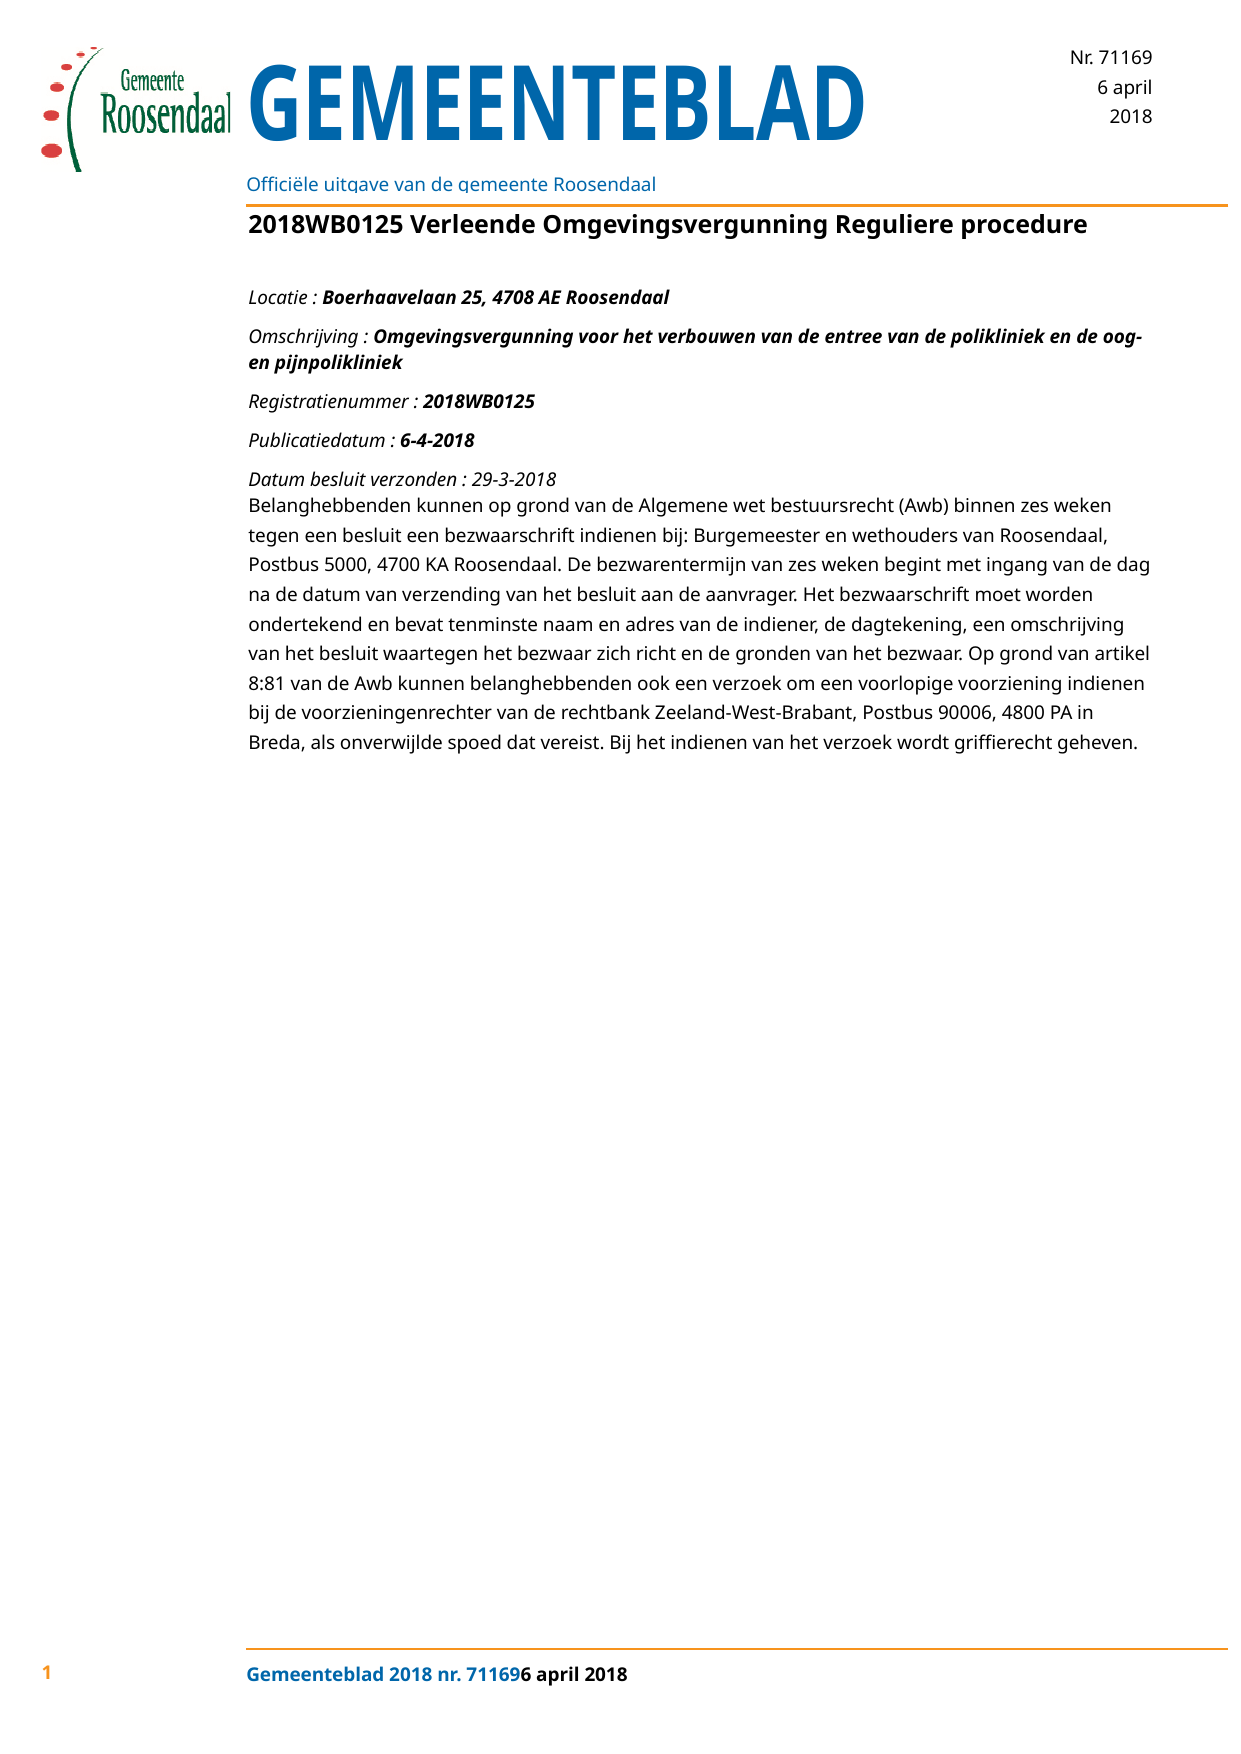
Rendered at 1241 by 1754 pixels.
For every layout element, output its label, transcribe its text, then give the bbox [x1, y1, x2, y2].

text Datum besluit verzonden : 29-3-2018 [248, 467, 1152, 492]
picture [41, 47, 231, 172]
text Publicatiedatum : 6-4-2018 [248, 427, 1152, 453]
text Belanghebbenden kunnen op grond van de Algemene wet bestuursrecht (Awb) binnen zes weken tegen een besluit een bezwaarschrift indienen bij: Burgemeester en wethouders van Roosendaal, Postbus 5000, 4700 KA Roosendaal. De bezwarentermijn van zes weken begint met ingang van de dag na de datum van verzending van het besluit aan de aanvrager. Het bezwaarschrift moet worden ondertekend en bevat tenminste naam en adres van de indiener, de dagtekening, een omschrijving van het besluit waartegen het bezwaar zich richt en de gronden van het bezwaar. Op grond van artikel 8:81 van de Awb kunnen belanghebbenden ook een verzoek om een voorlopige voorziening indienen bij de voorzieningenrechter van de rechtbank Zeeland-West-Brabant, Postbus 90006, 4800 PA in Breda, als onverwijlde spoed dat vereist. Bij het indienen van het verzoek wordt griffierecht geheven. [248, 492, 1152, 755]
text Locatie : Boerhaavelaan 25, 4708 AE Roosendaal [248, 284, 1152, 309]
text Omschrijving : Omgevingsvergunning voor het verbouwen van de entree van de polikliniek en de oog- en pijnpolikliniek [248, 323, 1152, 374]
text 2018WB0125 Verleende Omgevingsvergunning Reguliere procedure [248, 207, 1152, 241]
text Registratienummer : 2018WB0125 [248, 388, 1152, 414]
